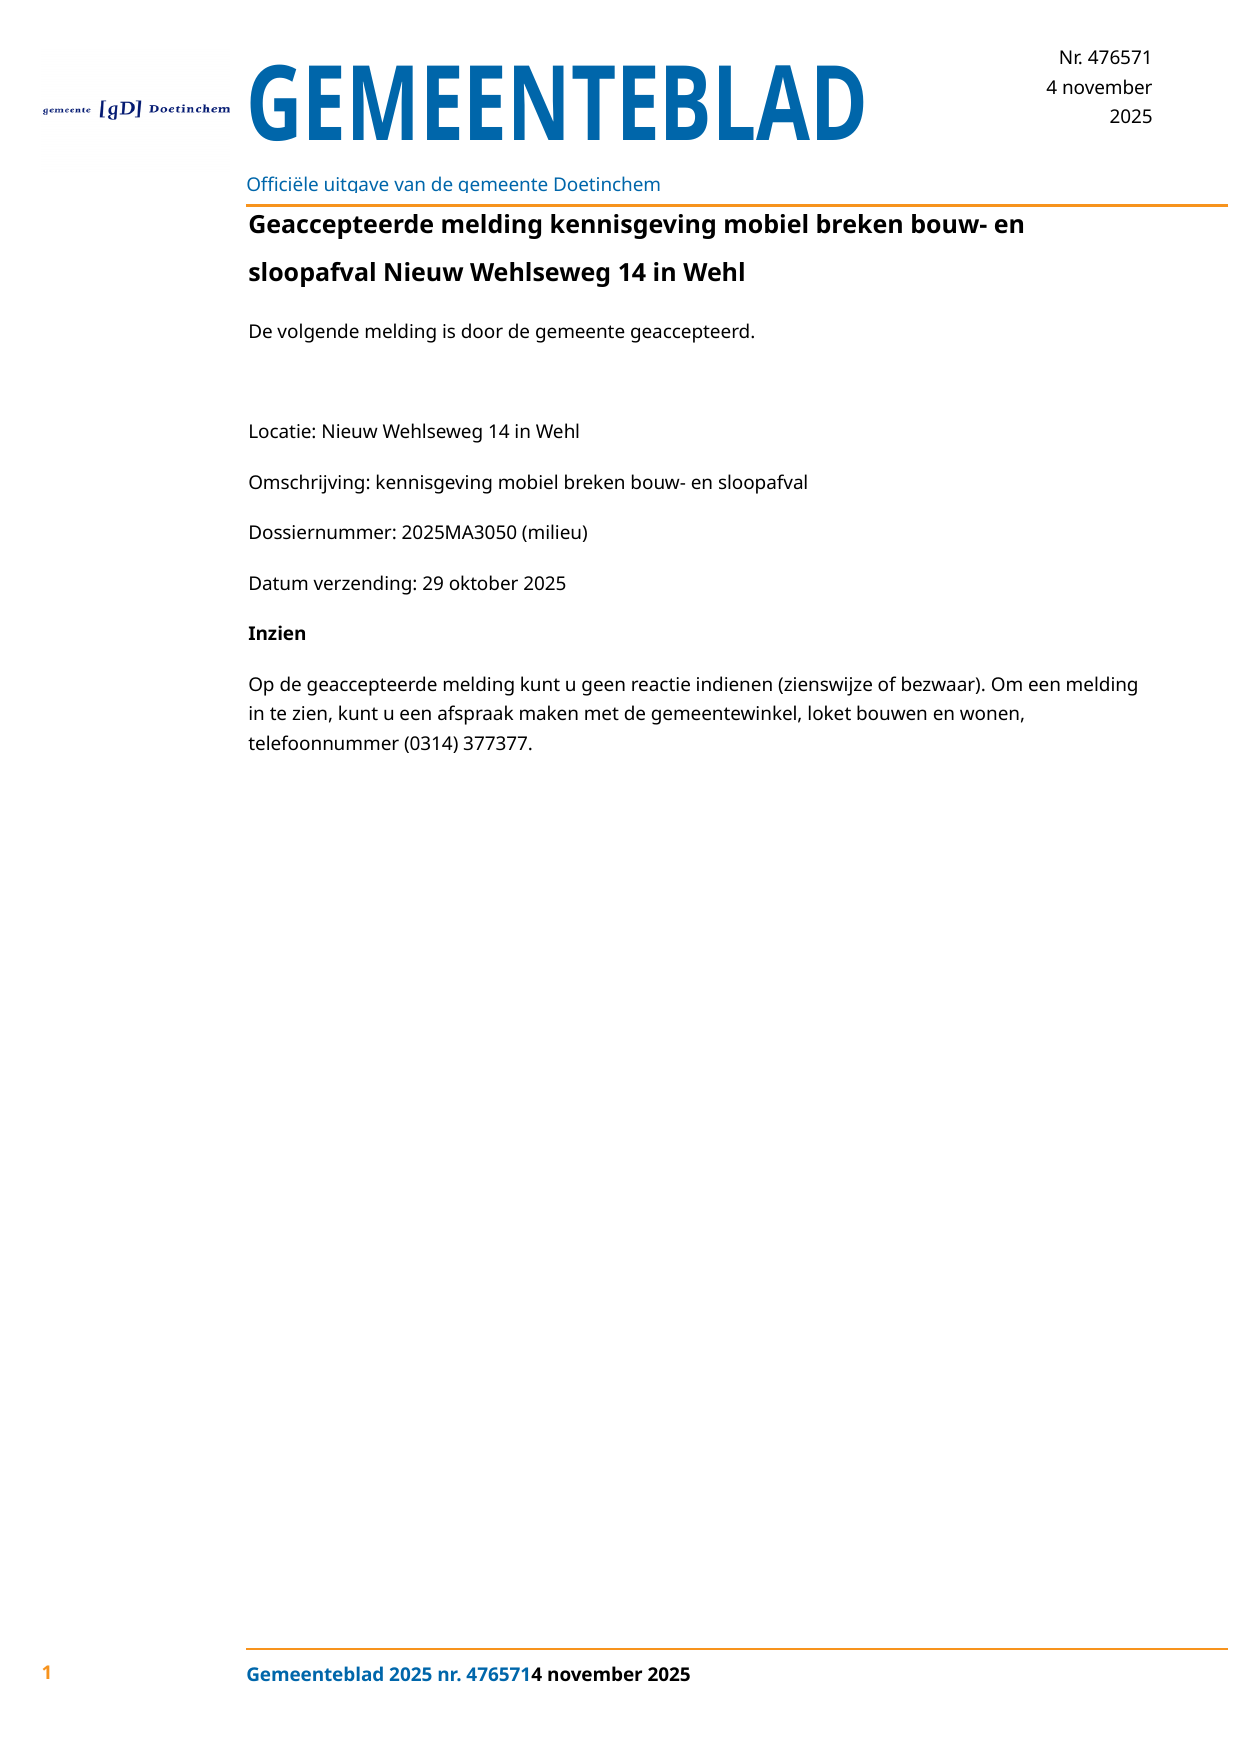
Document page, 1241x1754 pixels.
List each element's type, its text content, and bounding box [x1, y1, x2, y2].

picture [41, 47, 231, 172]
text Locatie: Nieuw Wehlseweg 14 in Wehl [248, 419, 1152, 444]
text Omschrijving: kennisgeving mobiel breken bouw- en sloopafval [248, 469, 1152, 495]
text Datum verzending: 29 oktober 2025 [248, 570, 1152, 596]
text Dossiernummer: 2025MA3050 (milieu) [248, 519, 1152, 545]
text Op de geaccepteerde melding kunt u geen reactie indienen (zienswijze of bezwaar). Om een melding in te zien, kunt u een afspraak maken met de gemeentewinkel, loket bouwen en wonen, telefoonnummer (0314) 377377. [248, 671, 1152, 756]
text Inzien [248, 620, 1152, 646]
text De volgende melding is door de gemeente geaccepteerd. [248, 318, 1152, 344]
text Geaccepteerde melding kennisgeving mobiel breken bouw- en sloopafval Nieuw Wehlseweg 14 in Wehl [248, 207, 1152, 288]
